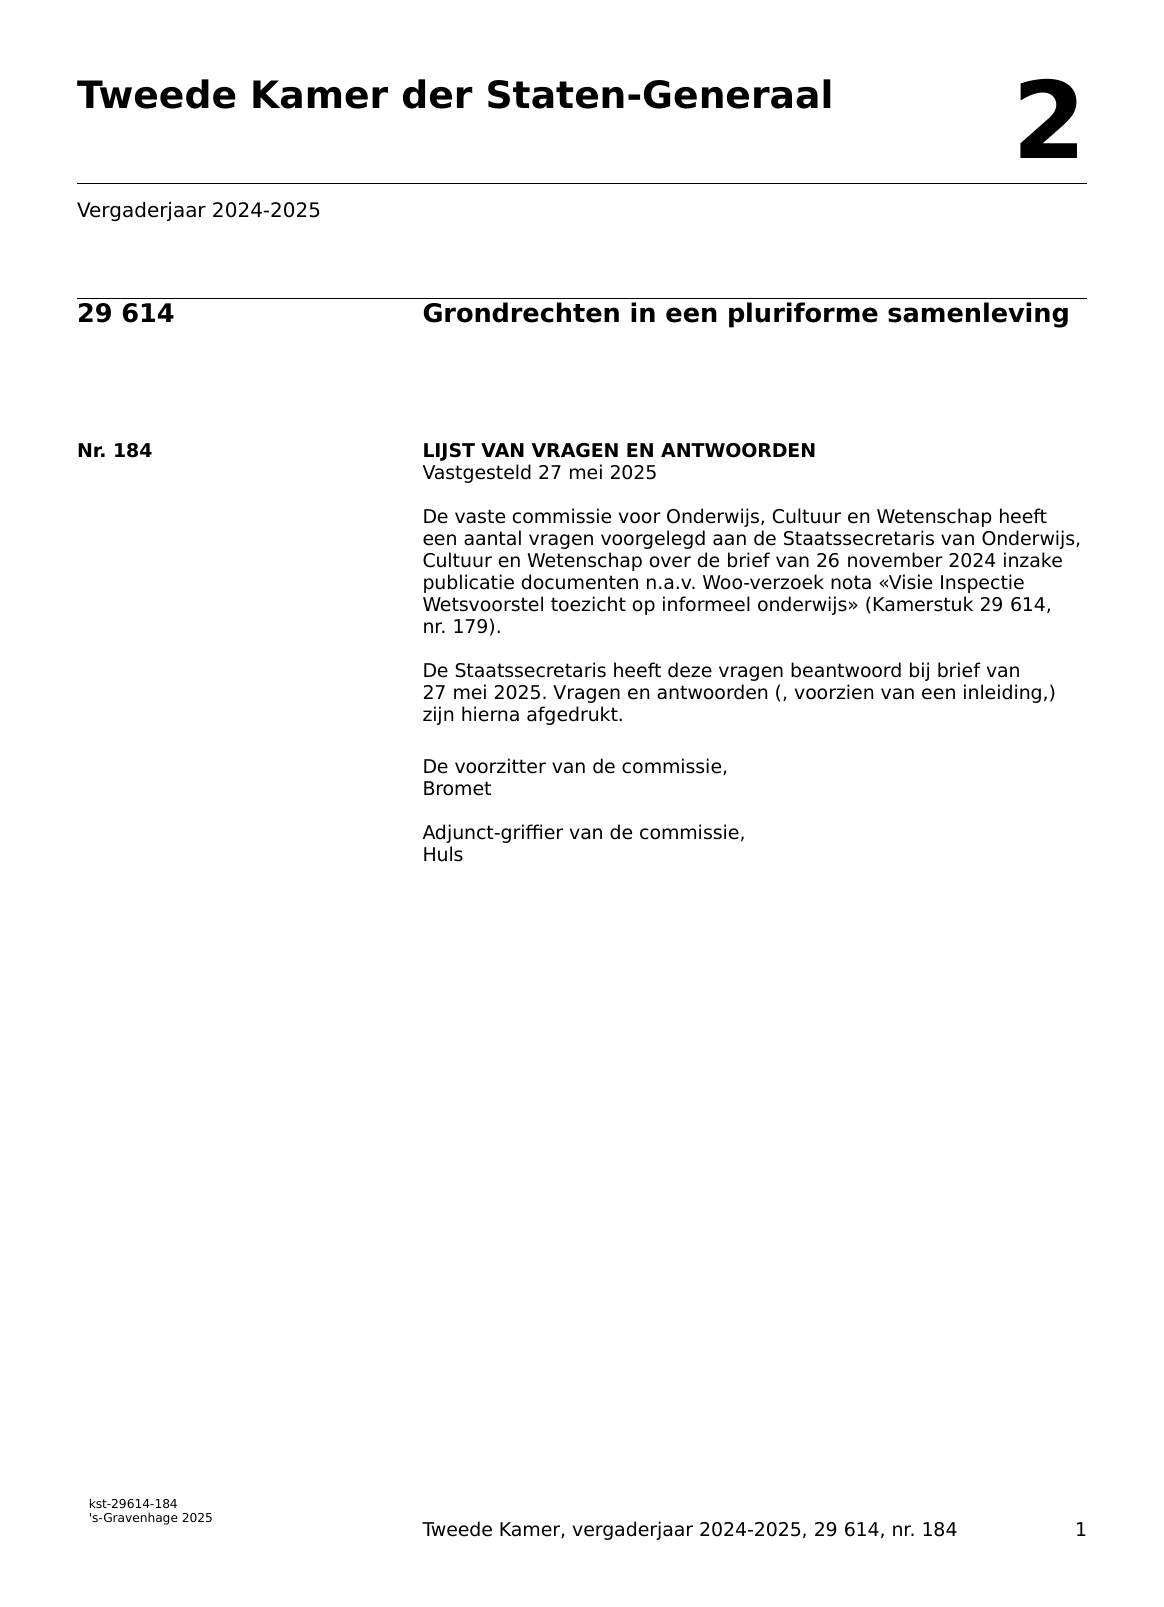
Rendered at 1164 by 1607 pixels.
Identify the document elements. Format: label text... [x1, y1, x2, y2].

text kst-29614-184 [88, 1497, 323, 1511]
text 's-Gravenhage 2025 [88, 1511, 323, 1525]
table_header Tweede Kamer der Staten-Generaal [77, 59, 886, 183]
text Vastgesteld 27 mei 2025 [422, 462, 1087, 484]
text Adjunct-griffier van de commissie, Huls [422, 822, 1087, 866]
subtitle 29 614 Grondrechten in een pluriforme samenleving [77, 299, 1087, 329]
subtitle Nr. 184 LIJST VAN VRAGEN EN ANTWOORDEN [77, 440, 1087, 462]
text De vaste commissie voor Onderwijs, Cultuur en Wetenschap heeft een aantal vragen voorgelegd aan de Staatssecretaris van Onderwijs, Cultuur en Wetenschap over de brief van 26 november 2024 inzake publicatie documenten n.a.v. Woo-verzoek nota «Visie Inspectie Wetsvoorstel toezicht op informeel onderwijs» (Kamerstuk 29 614, nr. 179). [422, 506, 1087, 638]
table_cell Vergaderjaar 2024-2025 [77, 184, 1087, 298]
text De voorzitter van de commissie, Bromet [422, 756, 1087, 800]
table_header 2 [886, 59, 1087, 183]
text De Staatssecretaris heeft deze vragen beantwoord bij brief van 27 mei 2025. Vragen en antwoorden (, voorzien van een inleiding,) zijn hierna afgedrukt. [422, 660, 1087, 726]
